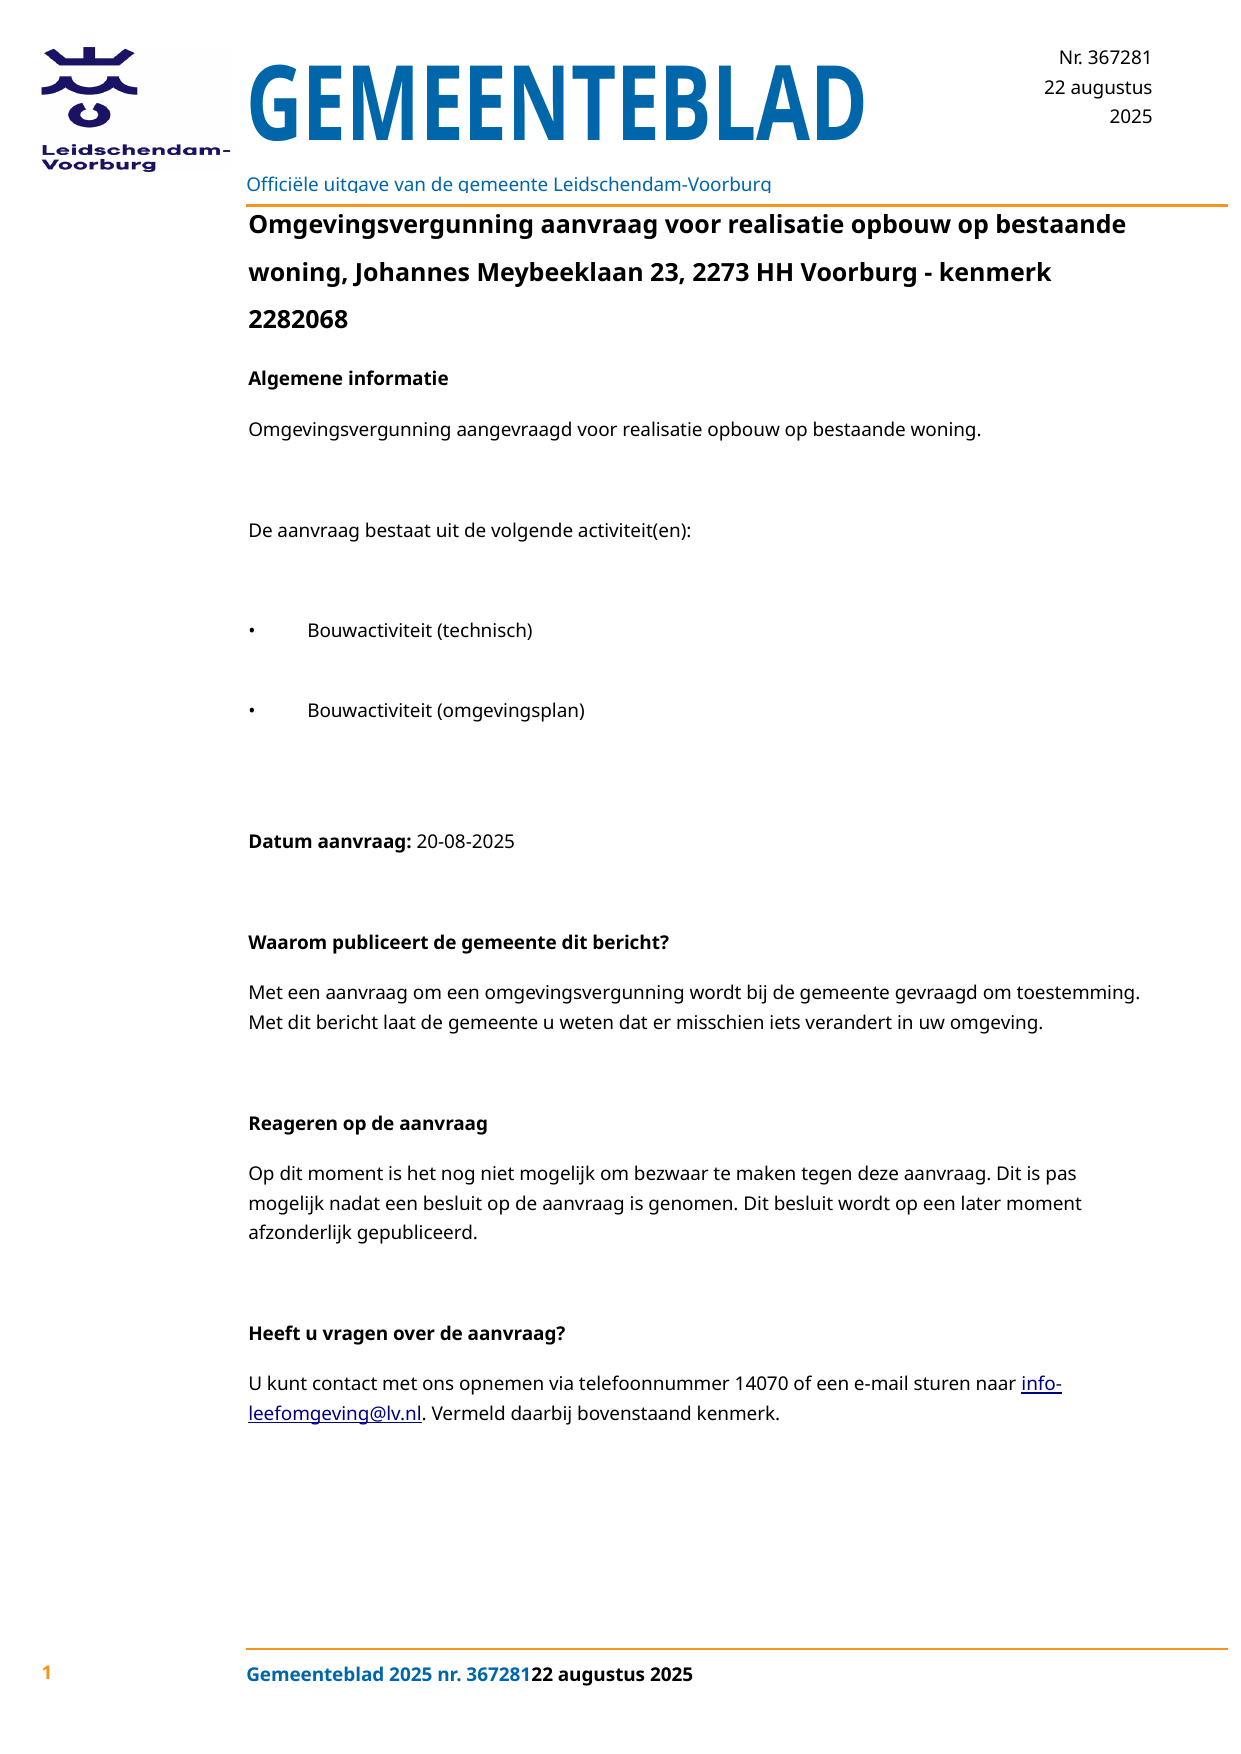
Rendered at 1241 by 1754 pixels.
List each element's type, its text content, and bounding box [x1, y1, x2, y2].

text Waarom publiceert de gemeente dit bericht? [248, 929, 1152, 954]
text Algemene informatie [248, 366, 1152, 391]
text De aanvraag bestaat uit de volgende activiteit(en): [248, 517, 1152, 542]
list Bouwactiviteit (technisch) [248, 618, 1152, 643]
text U kunt contact met ons opnemen via telefoonnummer 14070 of een e-mail sturen naar info-leefomgeving@lv.nl. Vermeld daarbij bovenstaand kenmerk. [248, 1371, 1152, 1426]
text Met een aanvraag om een omgevingsvergunning wordt bij de gemeente gevraagd om toestemming. Met dit bericht laat de gemeente u weten dat er misschien iets verandert in uw omgeving. [248, 979, 1152, 1034]
text Heeft u vragen over de aanvraag? [248, 1320, 1152, 1346]
text Op dit moment is het nog niet mogelijk om bezwaar te maken tegen deze aanvraag. Dit is pas mogelijk nadat een besluit op de aanvraag is genomen. Dit besluit wordt op een later moment afzonderlijk gepubliceerd. [248, 1160, 1152, 1245]
list Bouwactiviteit (omgevingsplan) [248, 698, 1152, 723]
text Datum aanvraag: 20-08-2025 [248, 828, 1152, 854]
text Omgevingsvergunning aangevraagd voor realisatie opbouw op bestaande woning. [248, 416, 1152, 442]
text Omgevingsvergunning aanvraag voor realisatie opbouw op bestaande woning, Johannes Meybeeklaan 23, 2273 HH Voorburg - kenmerk 2282068 [248, 207, 1152, 336]
text Reageren op de aanvraag [248, 1110, 1152, 1135]
picture [41, 47, 231, 172]
